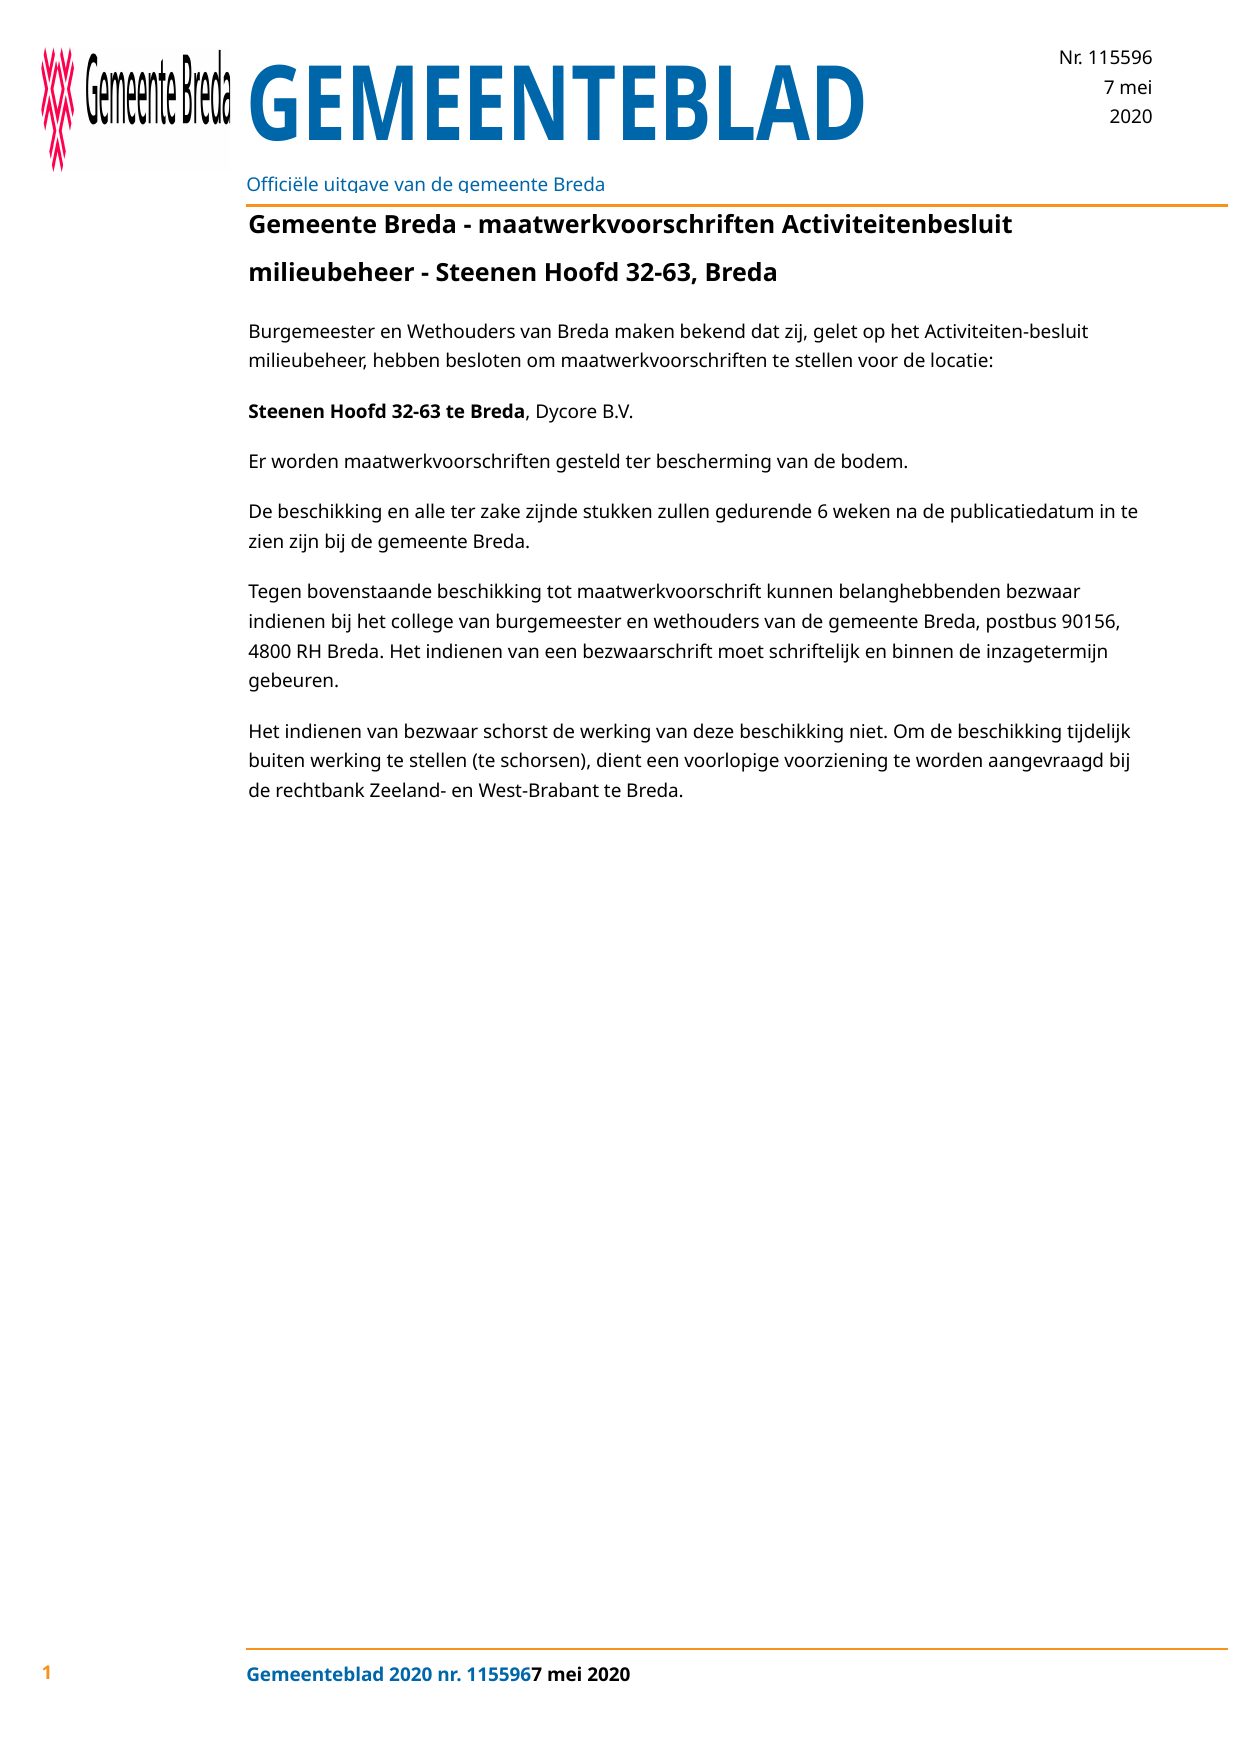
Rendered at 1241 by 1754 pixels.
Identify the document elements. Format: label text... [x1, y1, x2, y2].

text Tegen bovenstaande beschikking tot maatwerkvoorschrift kunnen belanghebbenden bezwaar indienen bij het college van burgemeester en wethouders van de gemeente Breda, postbus 90156, 4800 RH Breda. Het indienen van een bezwaarschrift moet schriftelijk en binnen de inzagetermijn gebeuren. [248, 579, 1152, 693]
text Burgemeester en Wethouders van Breda maken bekend dat zij, gelet op het Activiteiten-besluit milieubeheer, hebben besloten om maatwerkvoorschriften te stellen voor de locatie: [248, 318, 1152, 373]
text De beschikking en alle ter zake zijnde stukken zullen gedurende 6 weken na de publicatiedatum in te zien zijn bij de gemeente Breda. [248, 499, 1152, 554]
text Het indienen van bezwaar schorst de werking van deze beschikking niet. Om de beschikking tijdelijk buiten werking te stellen (te schorsen), dient een voorlopige voorziening te worden aangevraagd bij de rechtbank Zeeland- en West-Brabant te Breda. [248, 718, 1152, 803]
picture [41, 47, 231, 172]
text Gemeente Breda - maatwerkvoorschriften Activiteitenbesluit milieubeheer - Steenen Hoofd 32-63, Breda [248, 207, 1152, 288]
text Steenen Hoofd 32-63 te Breda, Dycore B.V. [248, 398, 1152, 424]
text Er worden maatwerkvoorschriften gesteld ter bescherming van de bodem. [248, 448, 1152, 474]
